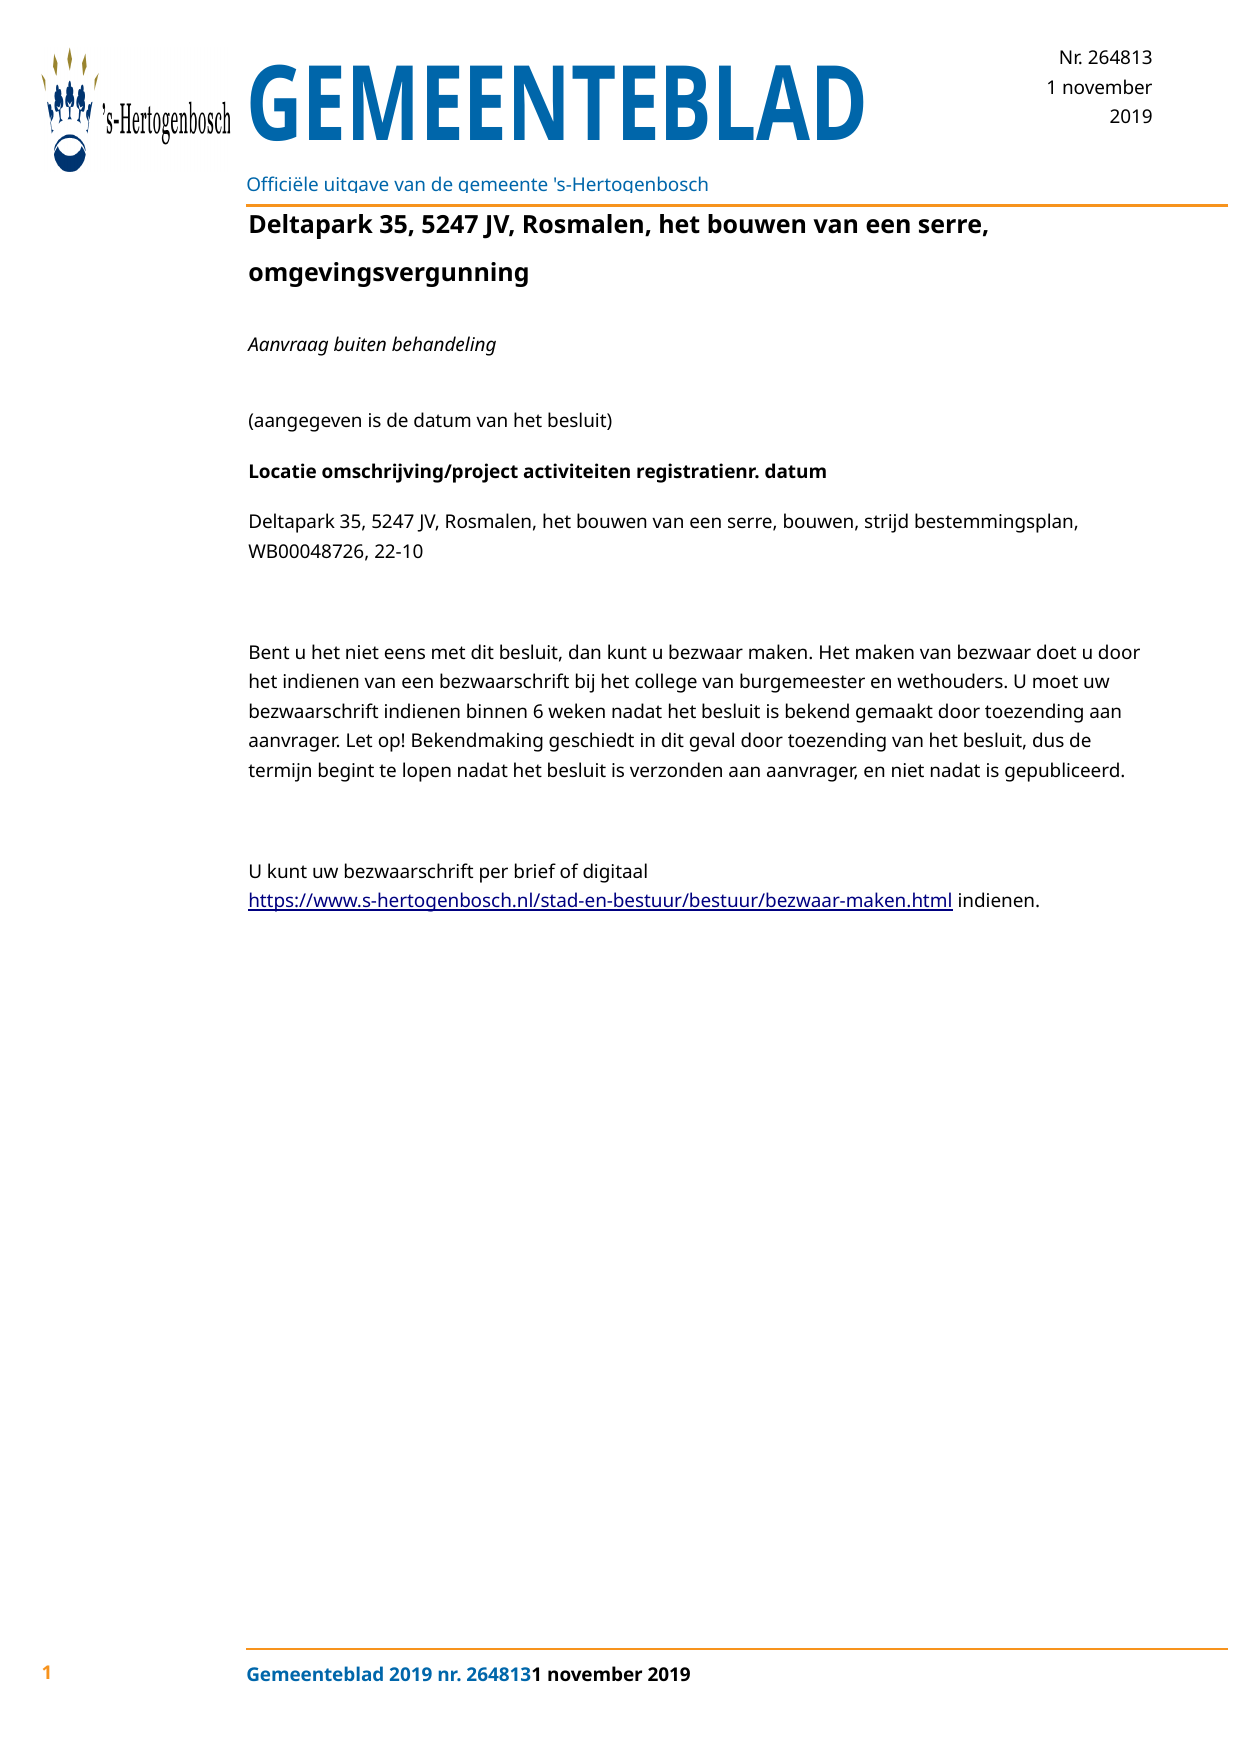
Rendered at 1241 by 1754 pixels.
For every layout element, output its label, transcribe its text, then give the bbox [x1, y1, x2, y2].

text Locatie omschrijving/project activiteiten registratienr. datum [248, 458, 1152, 484]
picture [41, 47, 231, 172]
text Aanvraag buiten behandeling [248, 331, 1152, 357]
text Bent u het niet eens met dit besluit, dan kunt u bezwaar maken. Het maken van bezwaar doet u door het indienen van een bezwaarschrift bij het college van burgemeester en wethouders. U moet uw bezwaarschrift indienen binnen 6 weken nadat het besluit is bekend gemaakt door toezending aan aanvrager. Let op! Bekendmaking geschiedt in dit geval door toezending van het besluit, dus de termijn begint te lopen nadat het besluit is verzonden aan aanvrager, en niet nadat is gepubliceerd. [248, 639, 1152, 783]
text U kunt uw bezwaarschrift per brief of digitaal https://www.s-hertogenbosch.nl/stad-en-bestuur/bestuur/bezwaar-maken.html indienen. [248, 858, 1152, 913]
text (aangegeven is de datum van het besluit) [248, 408, 1152, 433]
text Deltapark 35, 5247 JV, Rosmalen, het bouwen van een serre, omgevingsvergunning [248, 207, 1152, 288]
text Deltapark 35, 5247 JV, Rosmalen, het bouwen van een serre, bouwen, strijd bestemmingsplan, WB00048726, 22-10 [248, 508, 1152, 564]
